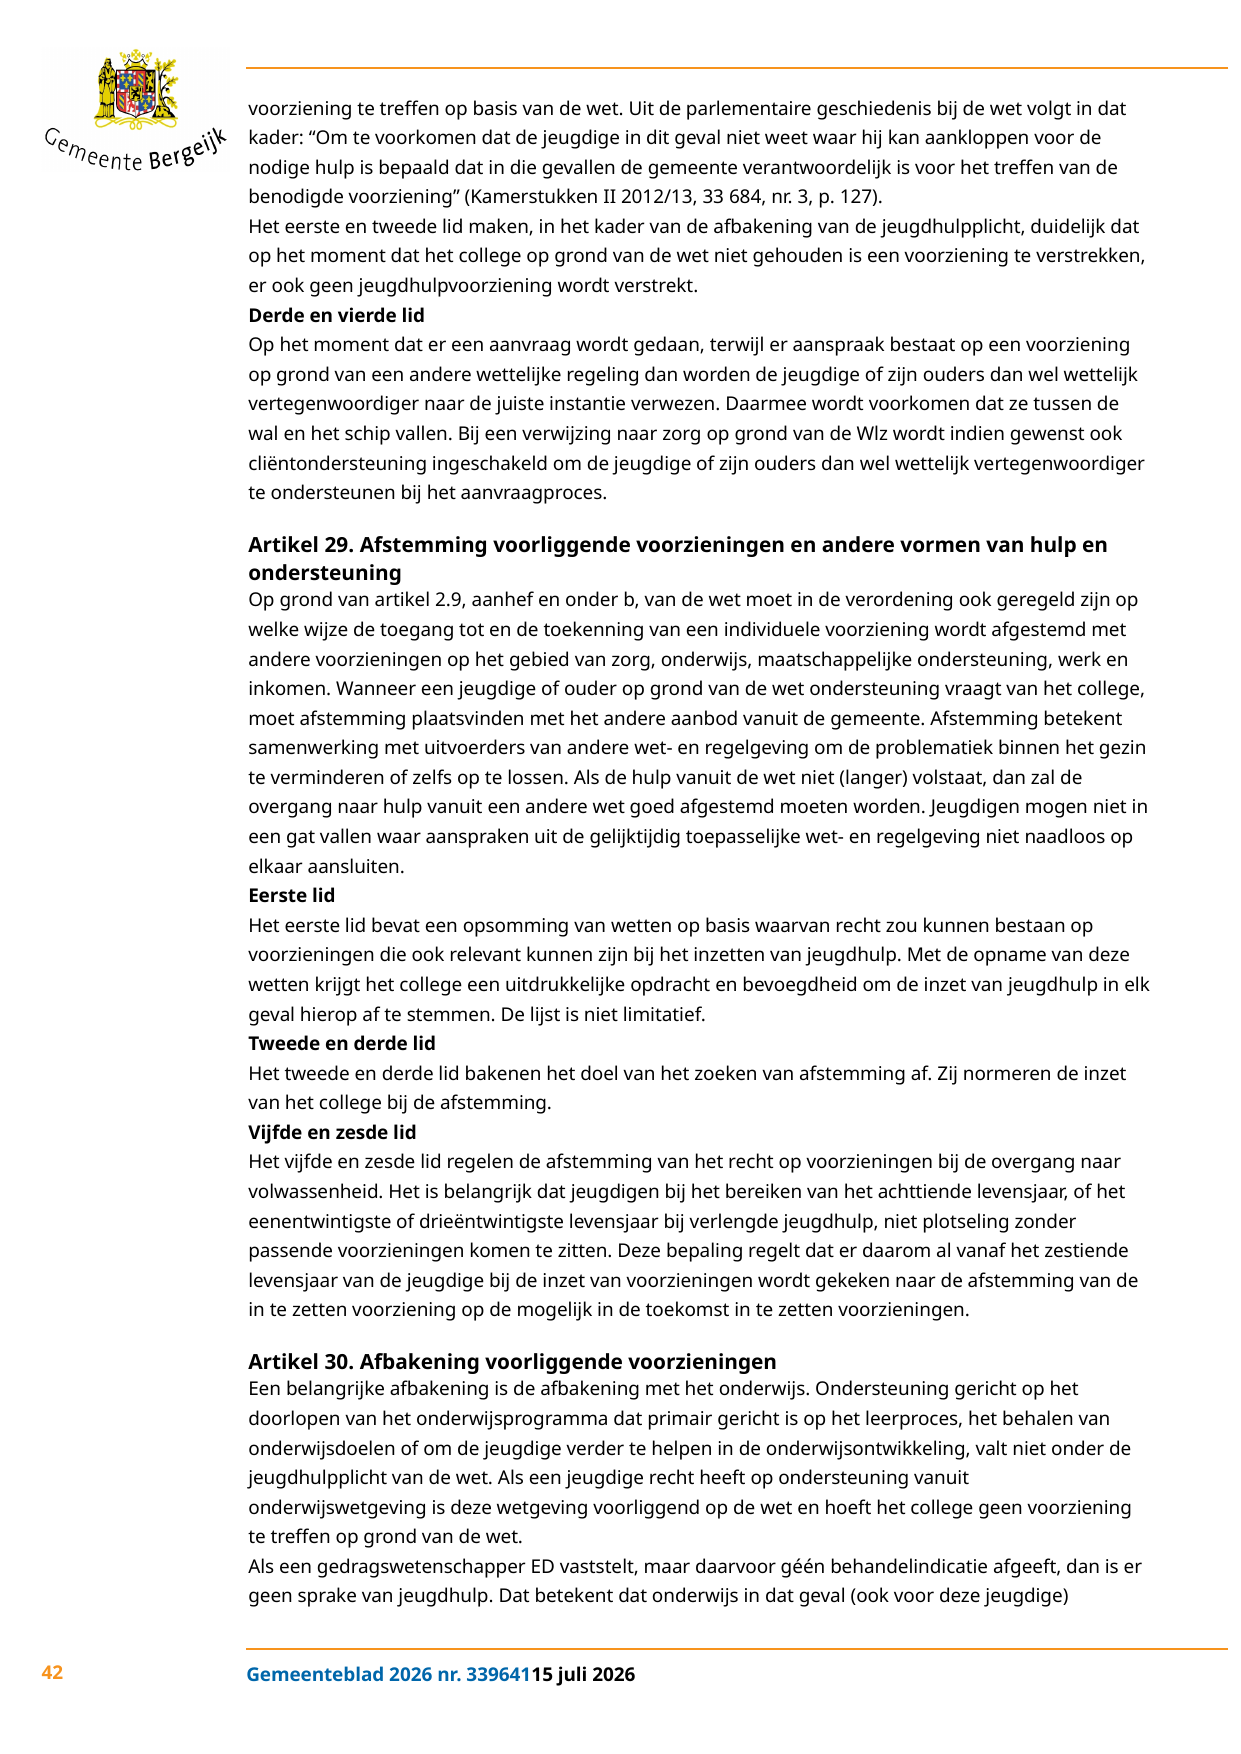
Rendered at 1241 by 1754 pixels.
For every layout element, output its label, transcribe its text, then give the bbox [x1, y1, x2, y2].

text Het tweede en derde lid bakenen het doel van het zoeken van afstemming af. Zij normeren de inzet van het college bij de afstemming. [248, 1060, 1152, 1115]
text Op het moment dat er een aanvraag wordt gedaan, terwijl er aanspraak bestaat op een voorziening op grond van een andere wettelijke regeling dan worden de jeugdige of zijn ouders dan wel wettelijk vertegenwoordiger naar de juiste instantie verwezen. Daarmee wordt voorkomen dat ze tussen de wal en het schip vallen. Bij een verwijzing naar zorg op grond van de Wlz wordt indien gewenst ook cliëntondersteuning ingeschakeld om de jeugdige of zijn ouders dan wel wettelijk vertegenwoordiger te ondersteunen bij het aanvraagproces. [248, 331, 1152, 505]
text Het eerste lid bevat een opsomming van wetten op basis waarvan recht zou kunnen bestaan op voorzieningen die ook relevant kunnen zijn bij het inzetten van jeugdhulp. Met de opname van deze wetten krijgt het college een uitdrukkelijke opdracht en bevoegdheid om de inzet van jeugdhulp in elk geval hierop af te stemmen. De lijst is niet limitatief. [248, 912, 1152, 1027]
text Derde en vierde lid [248, 302, 1152, 328]
text Eerste lid [248, 882, 1152, 908]
text Als een gedragswetenschapper ED vaststelt, maar daarvoor géén behandelindicatie afgeeft, dan is er geen sprake van jeugdhulp. Dat betekent dat onderwijs in dat geval (ook voor deze jeugdige) [248, 1553, 1152, 1608]
text voorziening te treffen op basis van de wet. Uit de parlementaire geschiedenis bij de wet volgt in dat kader: “Om te voorkomen dat de jeugdige in dit geval niet weet waar hij kan aankloppen voor de nodige hulp is bepaald dat in die gevallen de gemeente verantwoordelijk is voor het treffen van de benodigde voorziening” (Kamerstukken II 2012/13, 33 684, nr. 3, p. 127). [248, 95, 1152, 209]
text Op grond van artikel 2.9, aanhef en onder b, van de wet moet in de verordening ook geregeld zijn op welke wijze de toegang tot en de toekenning van een individuele voorziening wordt afgestemd met andere voorzieningen op het gebied van zorg, onderwijs, maatschappelijke ondersteuning, werk en inkomen. Wanneer een jeugdige of ouder op grond van de wet ondersteuning vraagt van het college, moet afstemming plaatsvinden met het andere aanbod vanuit de gemeente. Afstemming betekent samenwerking met uitvoerders van andere wet- en regelgeving om de problematiek binnen het gezin te verminderen of zelfs op te lossen. Als de hulp vanuit de wet niet (langer) volstaat, dan zal de overgang naar hulp vanuit een andere wet goed afgestemd moeten worden. Jeugdigen mogen niet in een gat vallen waar aanspraken uit de gelijktijdig toepasselijke wet- en regelgeving niet naadloos op elkaar aansluiten. [248, 587, 1152, 879]
text Het eerste en tweede lid maken, in het kader van de afbakening van de jeugdhulpplicht, duidelijk dat op het moment dat het college op grond van de wet niet gehouden is een voorziening te verstrekken, er ook geen jeugdhulpvoorziening wordt verstrekt. [248, 213, 1152, 298]
text Vijfde en zesde lid [248, 1119, 1152, 1145]
picture [41, 47, 231, 172]
text Tweede en derde lid [248, 1030, 1152, 1056]
text Het vijfde en zesde lid regelen de afstemming van het recht op voorzieningen bij de overgang naar volwassenheid. Het is belangrijk dat jeugdigen bij het bereiken van het achttiende levensjaar, of het eenentwintigste of drieëntwintigste levensjaar bij verlengde jeugdhulp, niet plotseling zonder passende voorzieningen komen te zitten. Deze bepaling regelt dat er daarom al vanaf het zestiende levensjaar van de jeugdige bij de inzet van voorzieningen wordt gekeken naar de afstemming van de in te zetten voorziening op de mogelijk in de toekomst in te zetten voorzieningen. [248, 1149, 1152, 1322]
text Artikel 30. Afbakening voorliggende voorzieningen [248, 1347, 1152, 1376]
text Een belangrijke afbakening is de afbakening met het onderwijs. Ondersteuning gericht op het doorlopen van het onderwijsprogramma dat primair gericht is op het leerproces, het behalen van onderwijsdoelen of om de jeugdige verder te helpen in de onderwijsontwikkeling, valt niet onder de jeugdhulpplicht van de wet. Als een jeugdige recht heeft op ondersteuning vanuit onderwijswetgeving is deze wetgeving voorliggend op de wet en hoeft het college geen voorziening te treffen op grond van de wet. [248, 1376, 1152, 1549]
text Artikel 29. Afstemming voorliggende voorzieningen en andere vormen van hulp en ondersteuning [248, 530, 1152, 587]
